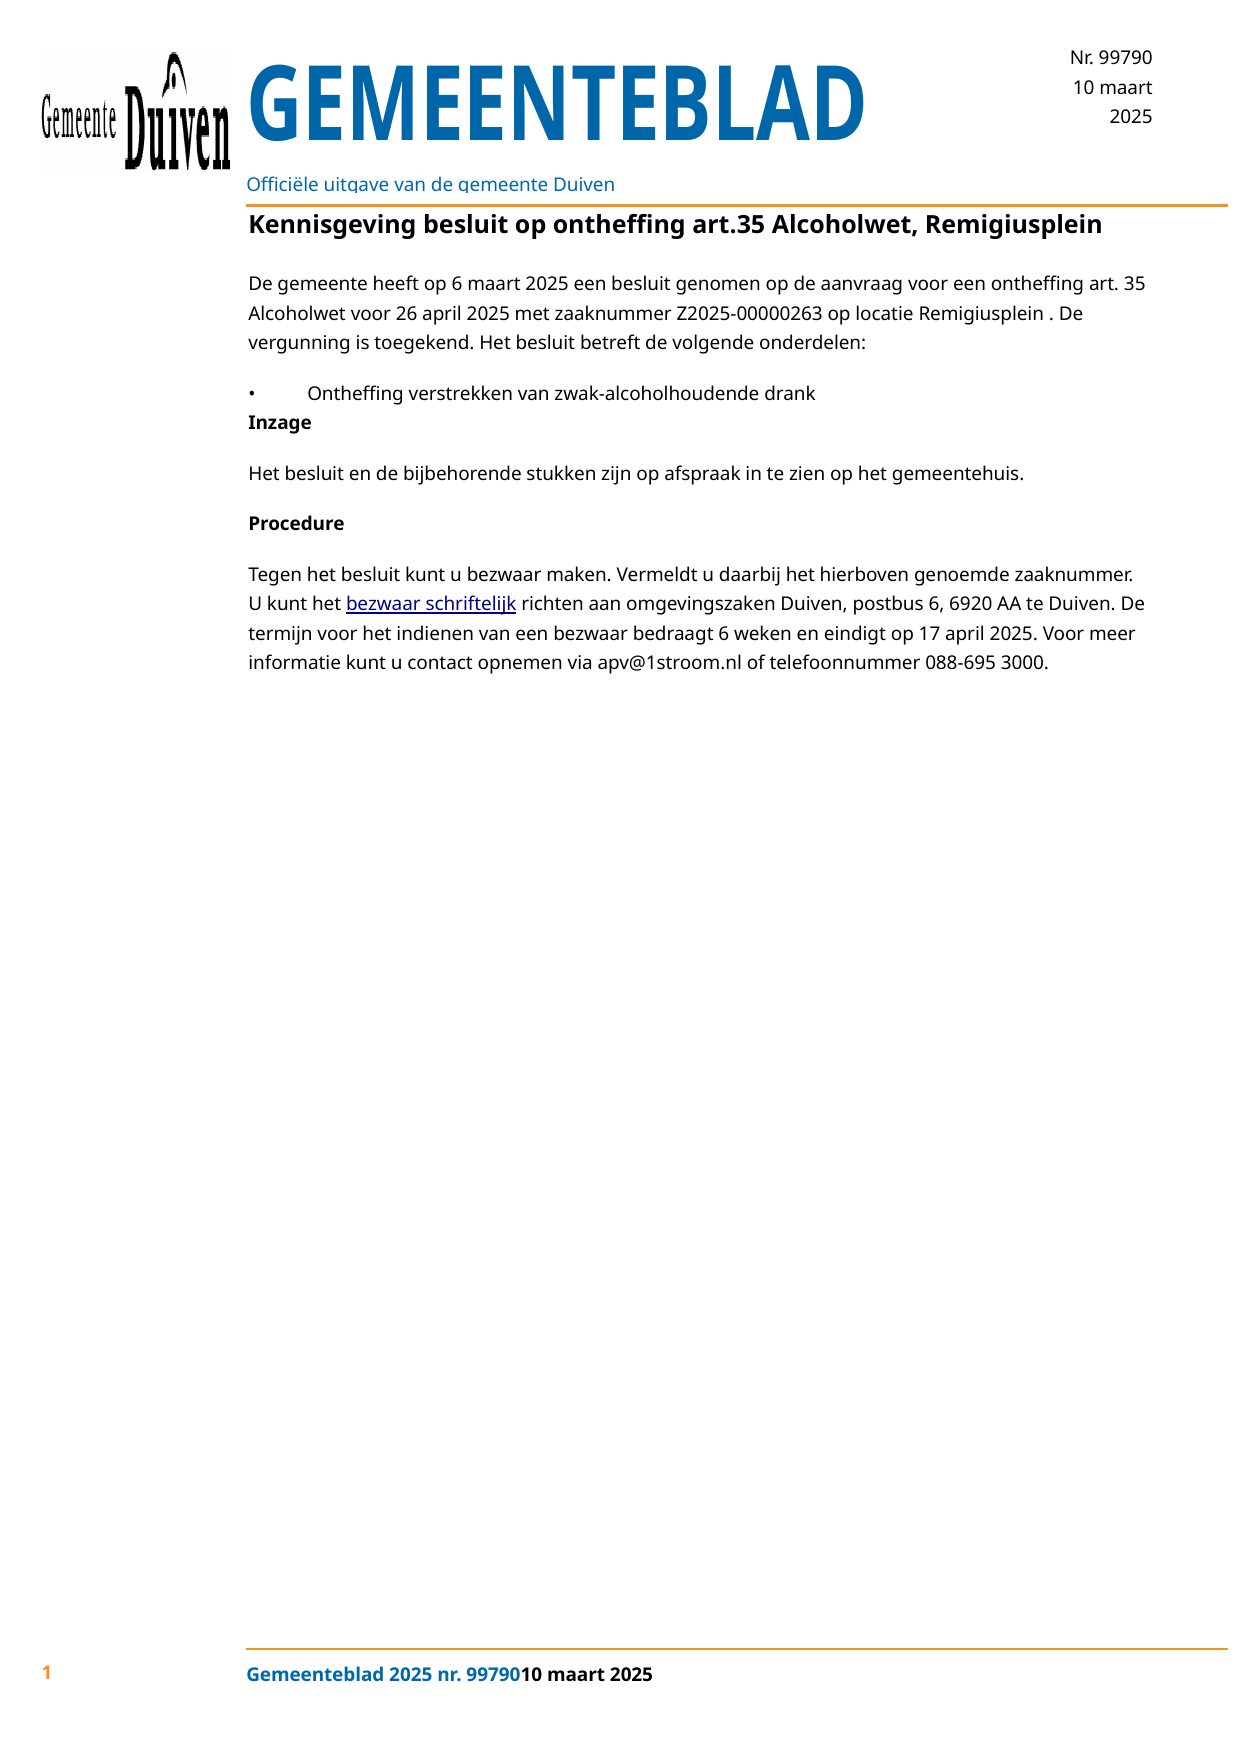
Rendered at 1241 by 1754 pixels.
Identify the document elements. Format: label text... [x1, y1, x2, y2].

list Ontheffing verstrekken van zwak-alcoholhoudende drank [248, 380, 1152, 406]
text Procedure [248, 510, 1152, 536]
picture [41, 47, 231, 172]
text Kennisgeving besluit op ontheffing art.35 Alcoholwet, Remigiusplein [248, 207, 1152, 241]
text Het besluit en de bijbehorende stukken zijn op afspraak in te zien op het gemeentehuis. [248, 460, 1152, 486]
text Tegen het besluit kunt u bezwaar maken. Vermeldt u daarbij het hierboven genoemde zaaknummer. U kunt het bezwaar schriftelijk richten aan omgevingszaken Duiven, postbus 6, 6920 AA te Duiven. De termijn voor het indienen van een bezwaar bedraagt 6 weken en eindigt op 17 april 2025. Voor meer informatie kunt u contact opnemen via apv@1stroom.nl of telefoonnummer 088-695 3000. [248, 561, 1152, 675]
text De gemeente heeft op 6 maart 2025 een besluit genomen op de aanvraag voor een ontheffing art. 35 Alcoholwet voor 26 april 2025 met zaaknummer Z2025-00000263 op locatie Remigiusplein . De vergunning is toegekend. Het besluit betreft de volgende onderdelen: [248, 270, 1152, 355]
text Inzage [248, 409, 1152, 435]
